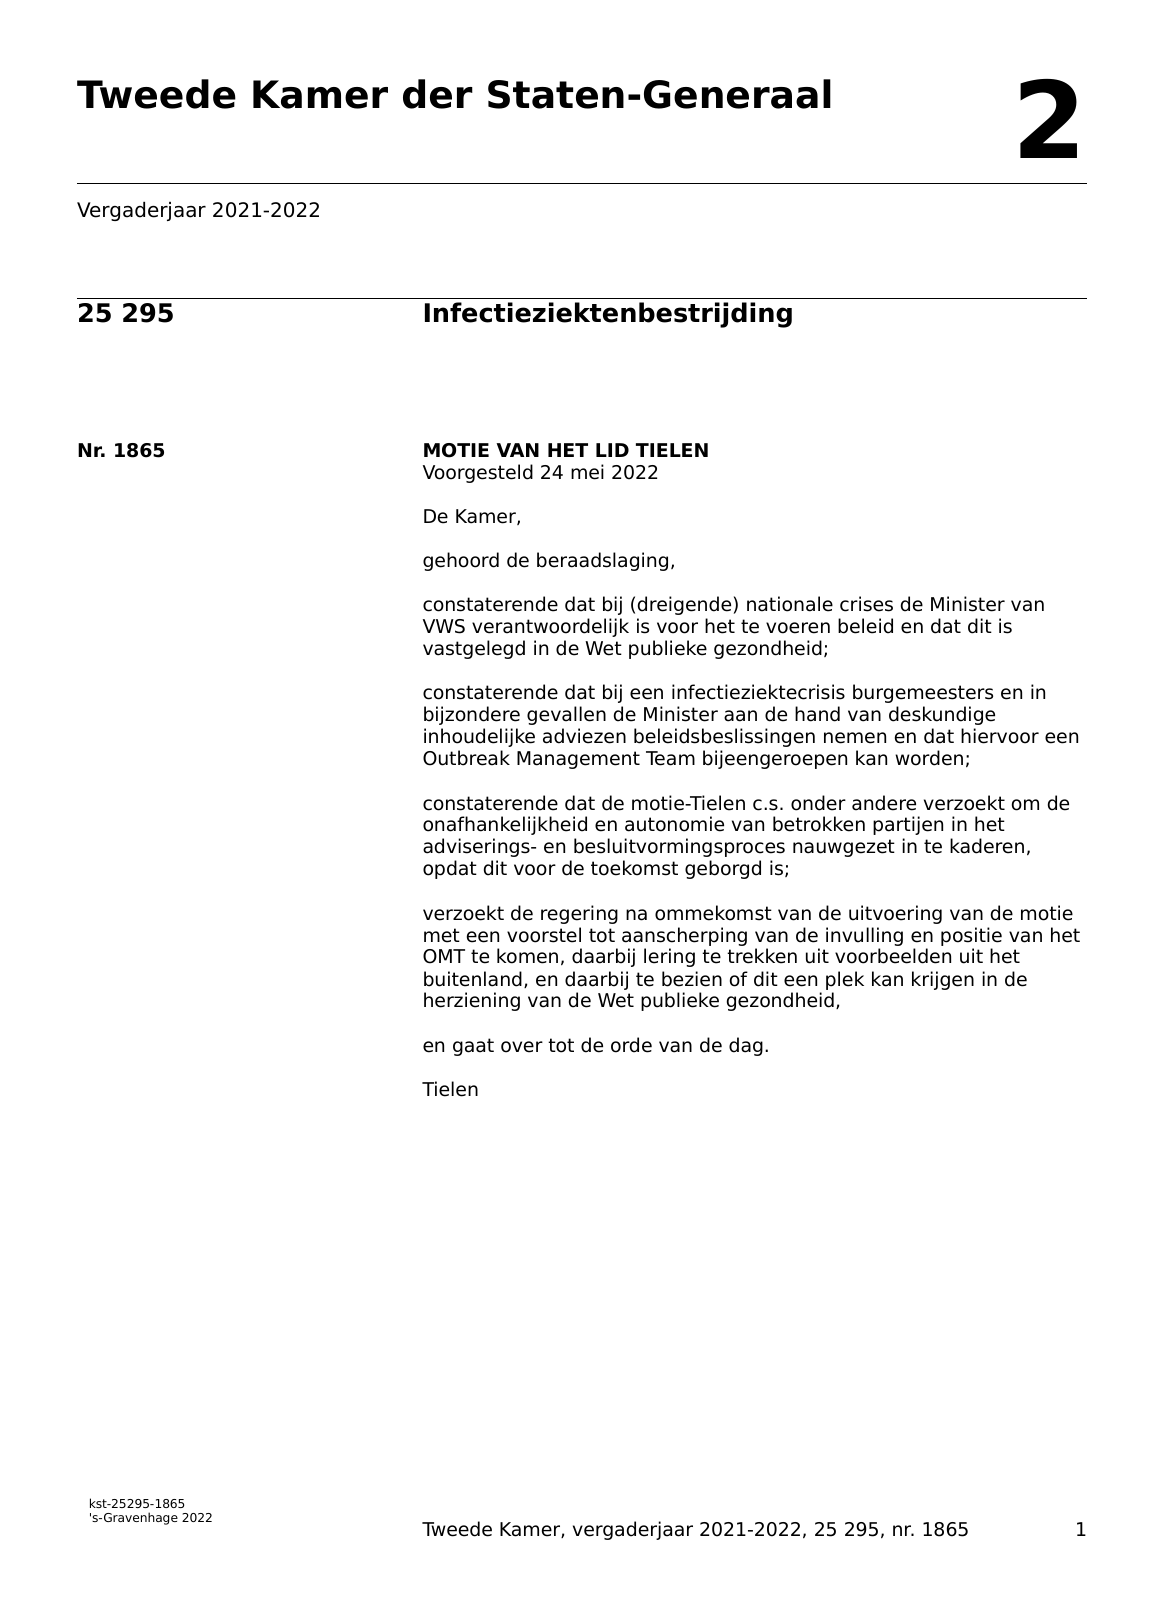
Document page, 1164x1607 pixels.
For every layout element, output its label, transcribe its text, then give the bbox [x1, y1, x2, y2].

text Voorgesteld 24 mei 2022 [422, 462, 1087, 484]
text en gaat over tot de orde van de dag. [422, 1034, 1087, 1057]
subtitle Nr. 1865 MOTIE VAN HET LID TIELEN [77, 440, 1087, 462]
text gehoord de beraadslaging, [422, 550, 1087, 572]
table_header 2 [886, 59, 1087, 183]
text verzoekt de regering na ommekomst van de uitvoering van de motie met een voorstel tot aanscherping van de invulling en positie van het OMT te komen, daarbij lering te trekken uit voorbeelden uit het buitenland, en daarbij te bezien of dit een plek kan krijgen in de herziening van de Wet publieke gezondheid, [422, 902, 1087, 1012]
subtitle 25 295 Infectieziektenbestrijding [77, 299, 1087, 329]
text constaterende dat bij (dreigende) nationale crises de Minister van VWS verantwoordelijk is voor het te voeren beleid en dat dit is vastgelegd in de Wet publieke gezondheid; [422, 594, 1087, 660]
text De Kamer, [422, 506, 1087, 528]
table_header Tweede Kamer der Staten-Generaal [77, 59, 886, 183]
table_cell Vergaderjaar 2021-2022 [77, 184, 1087, 298]
text kst-25295-1865 [88, 1497, 323, 1511]
text constaterende dat de motie-Tielen c.s. onder andere verzoekt om de onafhankelijkheid en autonomie van betrokken partijen in het adviserings- en besluitvormingsproces nauwgezet in te kaderen, opdat dit voor de toekomst geborgd is; [422, 792, 1087, 880]
text constaterende dat bij een infectieziektecrisis burgemeesters en in bijzondere gevallen de Minister aan de hand van deskundige inhoudelijke adviezen beleidsbeslissingen nemen en dat hiervoor een Outbreak Management Team bijeengeroepen kan worden; [422, 682, 1087, 770]
text 's-Gravenhage 2022 [88, 1511, 323, 1525]
text Tielen [422, 1079, 1087, 1101]
